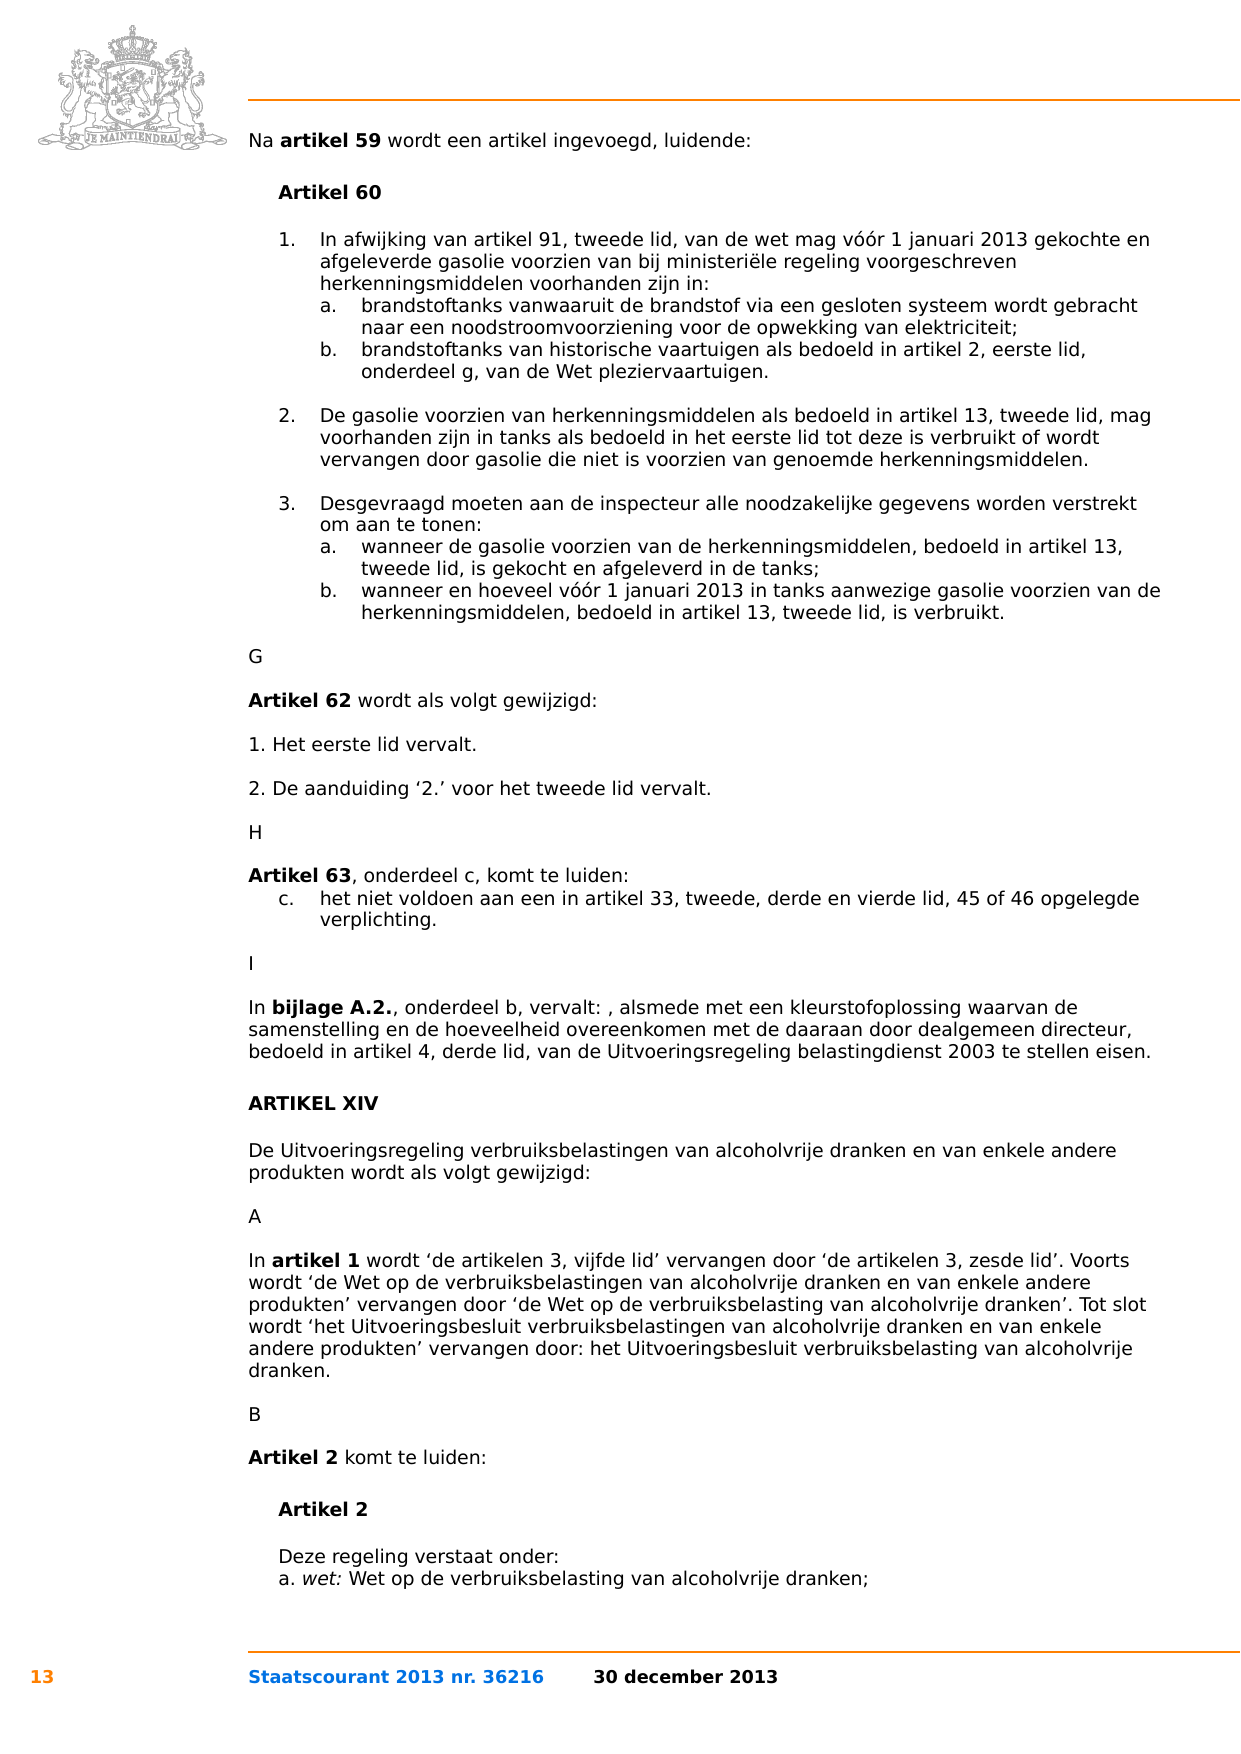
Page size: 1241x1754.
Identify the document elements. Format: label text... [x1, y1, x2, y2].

text a. brandstoftanks vanwaaruit de brandstof via een gesloten systeem wordt gebracht naar een noodstroomvoorziening voor de opwekking van elektriciteit; [319, 295, 1163, 339]
text 3. Desgevraagd moeten aan de inspecteur alle noodzakelijke gegevens worden verstrekt om aan te tonen: [278, 492, 1163, 536]
text In bijlage A.2., onderdeel b, vervalt: , alsmede met een kleurstofoplossing waarvan de samenstelling en de hoeveelheid overeenkomen met de daaraan door dealgemeen directeur, bedoeld in artikel 4, derde lid, van de Uitvoeringsregeling belastingdienst 2003 te stellen eisen. [248, 997, 1163, 1063]
text Na artikel 59 wordt een artikel ingevoegd, luidende: [248, 130, 1163, 152]
text 1. In afwijking van artikel 91, tweede lid, van de wet mag vóór 1 januari 2013 gekochte en afgeleverde gasolie voorzien van bij ministeriële regeling voorgeschreven herkenningsmiddelen voorhanden zijn in: [278, 229, 1163, 295]
subtitle Artikel 60 [278, 182, 1163, 204]
text Artikel 62 wordt als volgt gewijzigd: [248, 690, 1163, 712]
text c. het niet voldoen aan een in artikel 33, tweede, derde en vierde lid, 45 of 46 opgelegde verplichting. [278, 887, 1163, 931]
text H [248, 822, 1163, 843]
text b. brandstoftanks van historische vaartuigen als bedoeld in artikel 2, eerste lid, onderdeel g, van de Wet pleziervaartuigen. [319, 339, 1163, 383]
text De Uitvoeringsregeling verbruiksbelastingen van alcoholvrije dranken en van enkele andere produkten wordt als volgt gewijzigd: [248, 1140, 1163, 1184]
text b. wanneer en hoeveel vóór 1 januari 2013 in tanks aanwezige gasolie voorzien van de herkenningsmiddelen, bedoeld in artikel 13, tweede lid, is verbruikt. [319, 580, 1163, 624]
picture [38, 25, 227, 150]
text Artikel 63, onderdeel c, komt te luiden: [248, 865, 1163, 887]
subtitle ARTIKEL XIV [248, 1093, 1163, 1115]
text 1. Het eerste lid vervalt. [248, 734, 1163, 756]
text Artikel 2 komt te luiden: [248, 1447, 1163, 1469]
text B [248, 1403, 1163, 1425]
text G [248, 646, 1163, 668]
text In artikel 1 wordt ‘de artikelen 3, vijfde lid’ vervangen door ‘de artikelen 3, zesde lid’. Voorts wordt ‘de Wet op de verbruiksbelastingen van alcoholvrije dranken en van enkele andere produkten’ vervangen door ‘de Wet op de verbruiksbelasting van alcoholvrije dranken’. Tot slot wordt ‘het Uitvoeringsbesluit verbruiksbelastingen van alcoholvrije dranken en van enkele andere produkten’ vervangen door: het Uitvoeringsbesluit verbruiksbelasting van alcoholvrije dranken. [248, 1250, 1163, 1382]
text 2. De aanduiding ‘2.’ voor het tweede lid vervalt. [248, 778, 1163, 800]
text a. wet: Wet op de verbruiksbelasting van alcoholvrije dranken; [278, 1568, 1163, 1590]
text a. wanneer de gasolie voorzien van de herkenningsmiddelen, bedoeld in artikel 13, tweede lid, is gekocht en afgeleverd in de tanks; [319, 536, 1163, 580]
text A [248, 1206, 1163, 1228]
subtitle Artikel 2 [278, 1499, 1163, 1521]
text Deze regeling verstaat onder: [278, 1546, 1163, 1568]
text 2. De gasolie voorzien van herkenningsmiddelen als bedoeld in artikel 13, tweede lid, mag voorhanden zijn in tanks als bedoeld in het eerste lid tot deze is verbruikt of wordt vervangen door gasolie die niet is voorzien van genoemde herkenningsmiddelen. [278, 404, 1163, 471]
text I [248, 953, 1163, 975]
